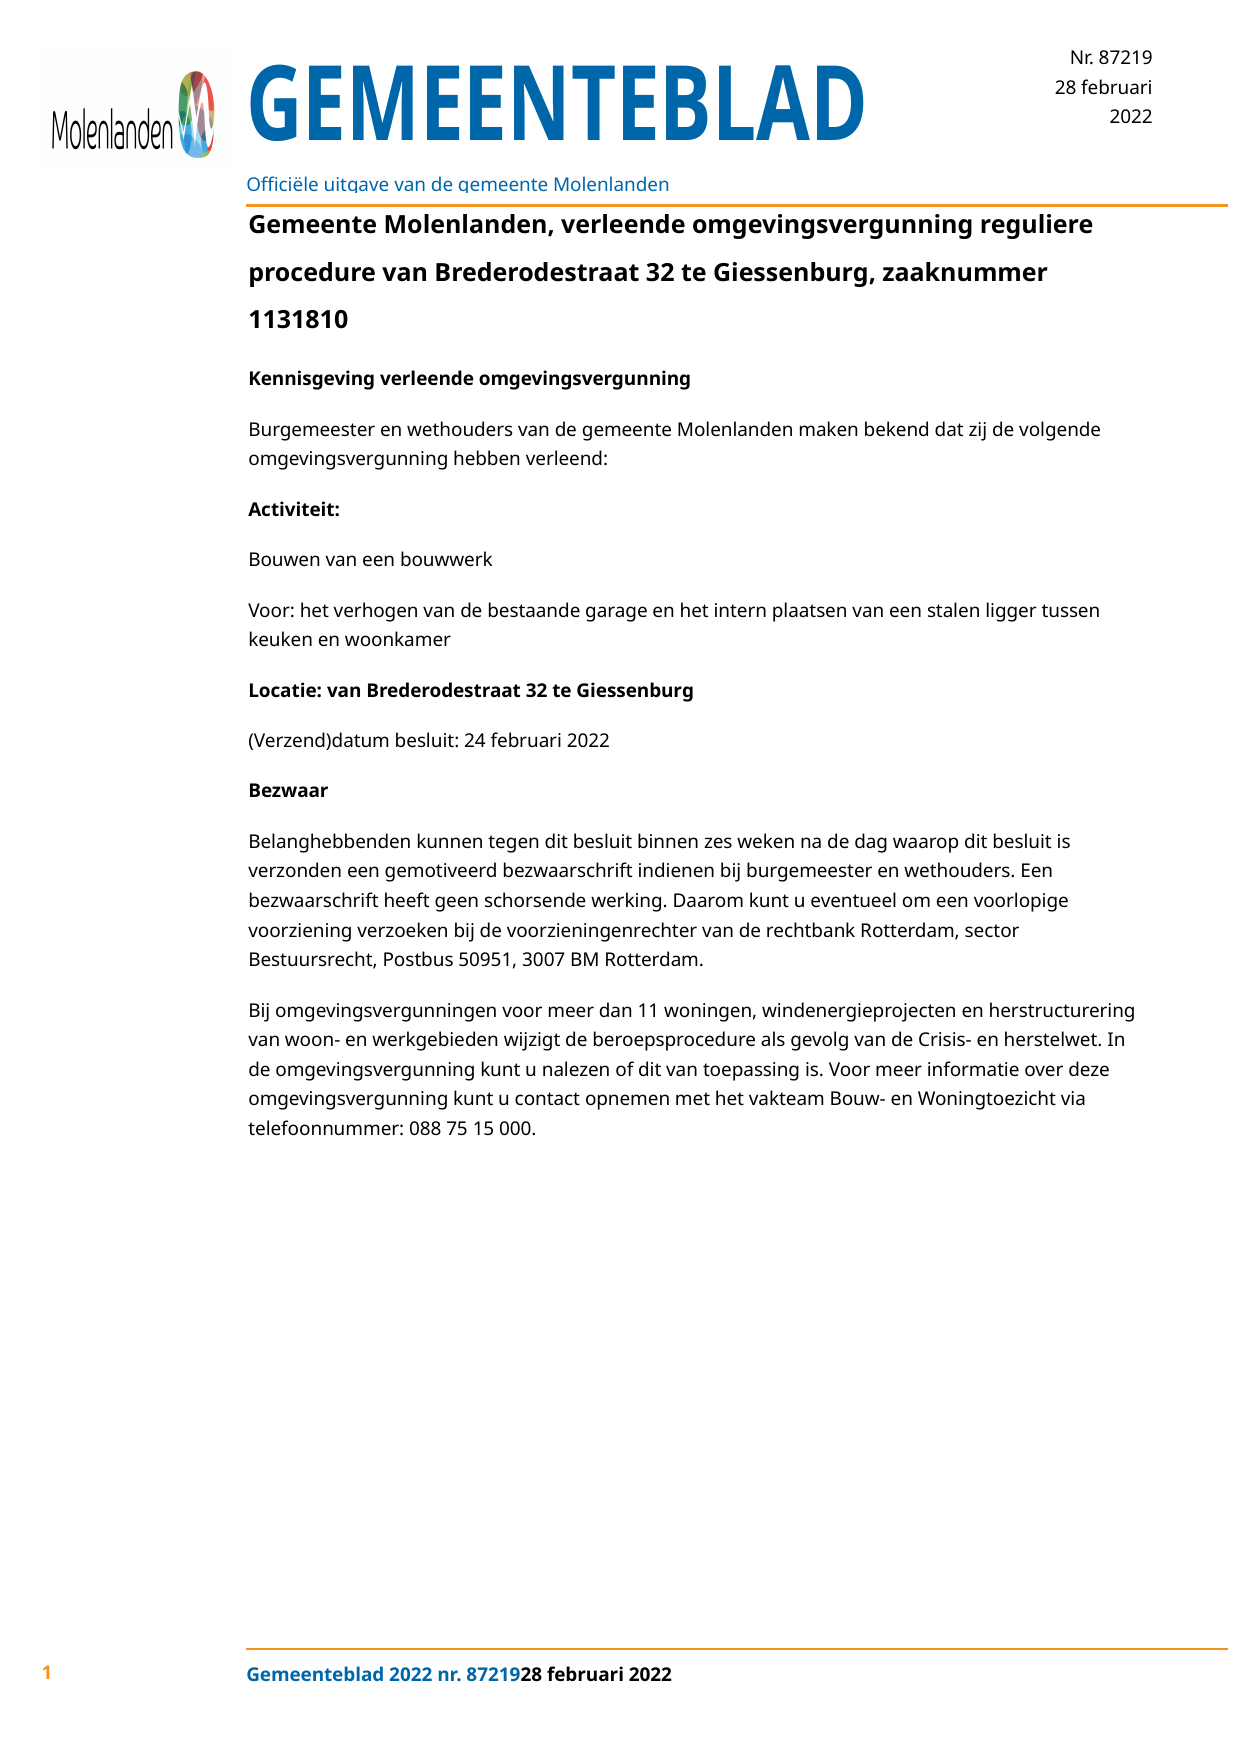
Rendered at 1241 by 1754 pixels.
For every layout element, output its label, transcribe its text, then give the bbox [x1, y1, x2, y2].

text Locatie: van Brederodestraat 32 te Giessenburg [248, 677, 1152, 702]
text Kennisgeving verleende omgevingsvergunning [248, 366, 1152, 391]
text (Verzend)datum besluit: 24 februari 2022 [248, 727, 1152, 753]
text Bouwen van een bouwwerk [248, 546, 1152, 572]
text Activiteit: [248, 496, 1152, 522]
text Voor: het verhogen van de bestaande garage en het intern plaatsen van een stalen ligger tussen keuken en woonkamer [248, 597, 1152, 652]
text Burgemeester en wethouders van de gemeente Molenlanden maken bekend dat zij de volgende omgevingsvergunning hebben verleend: [248, 416, 1152, 471]
text Bij omgevingsvergunningen voor meer dan 11 woningen, windenergieprojecten en herstructurering van woon- en werkgebieden wijzigt de beroepsprocedure als gevolg van de Crisis- en herstelwet. In de omgevingsvergunning kunt u nalezen of dit van toepassing is. Voor meer informatie over deze omgevingsvergunning kunt u contact opnemen met het vakteam Bouw- en Woningtoezicht via telefoonnummer: 088 75 15 000. [248, 997, 1152, 1141]
picture [41, 47, 231, 172]
text Bezwaar [248, 778, 1152, 803]
text Gemeente Molenlanden, verleende omgevingsvergunning reguliere procedure van Brederodestraat 32 te Giessenburg, zaaknummer 1131810 [248, 207, 1152, 336]
text Belanghebbenden kunnen tegen dit besluit binnen zes weken na de dag waarop dit besluit is verzonden een gemotiveerd bezwaarschrift indienen bij burgemeester en wethouders. Een bezwaarschrift heeft geen schorsende werking. Daarom kunt u eventueel om een voorlopige voorziening verzoeken bij de voorzieningenrechter van de rechtbank Rotterdam, sector Bestuursrecht, Postbus 50951, 3007 BM Rotterdam. [248, 828, 1152, 972]
